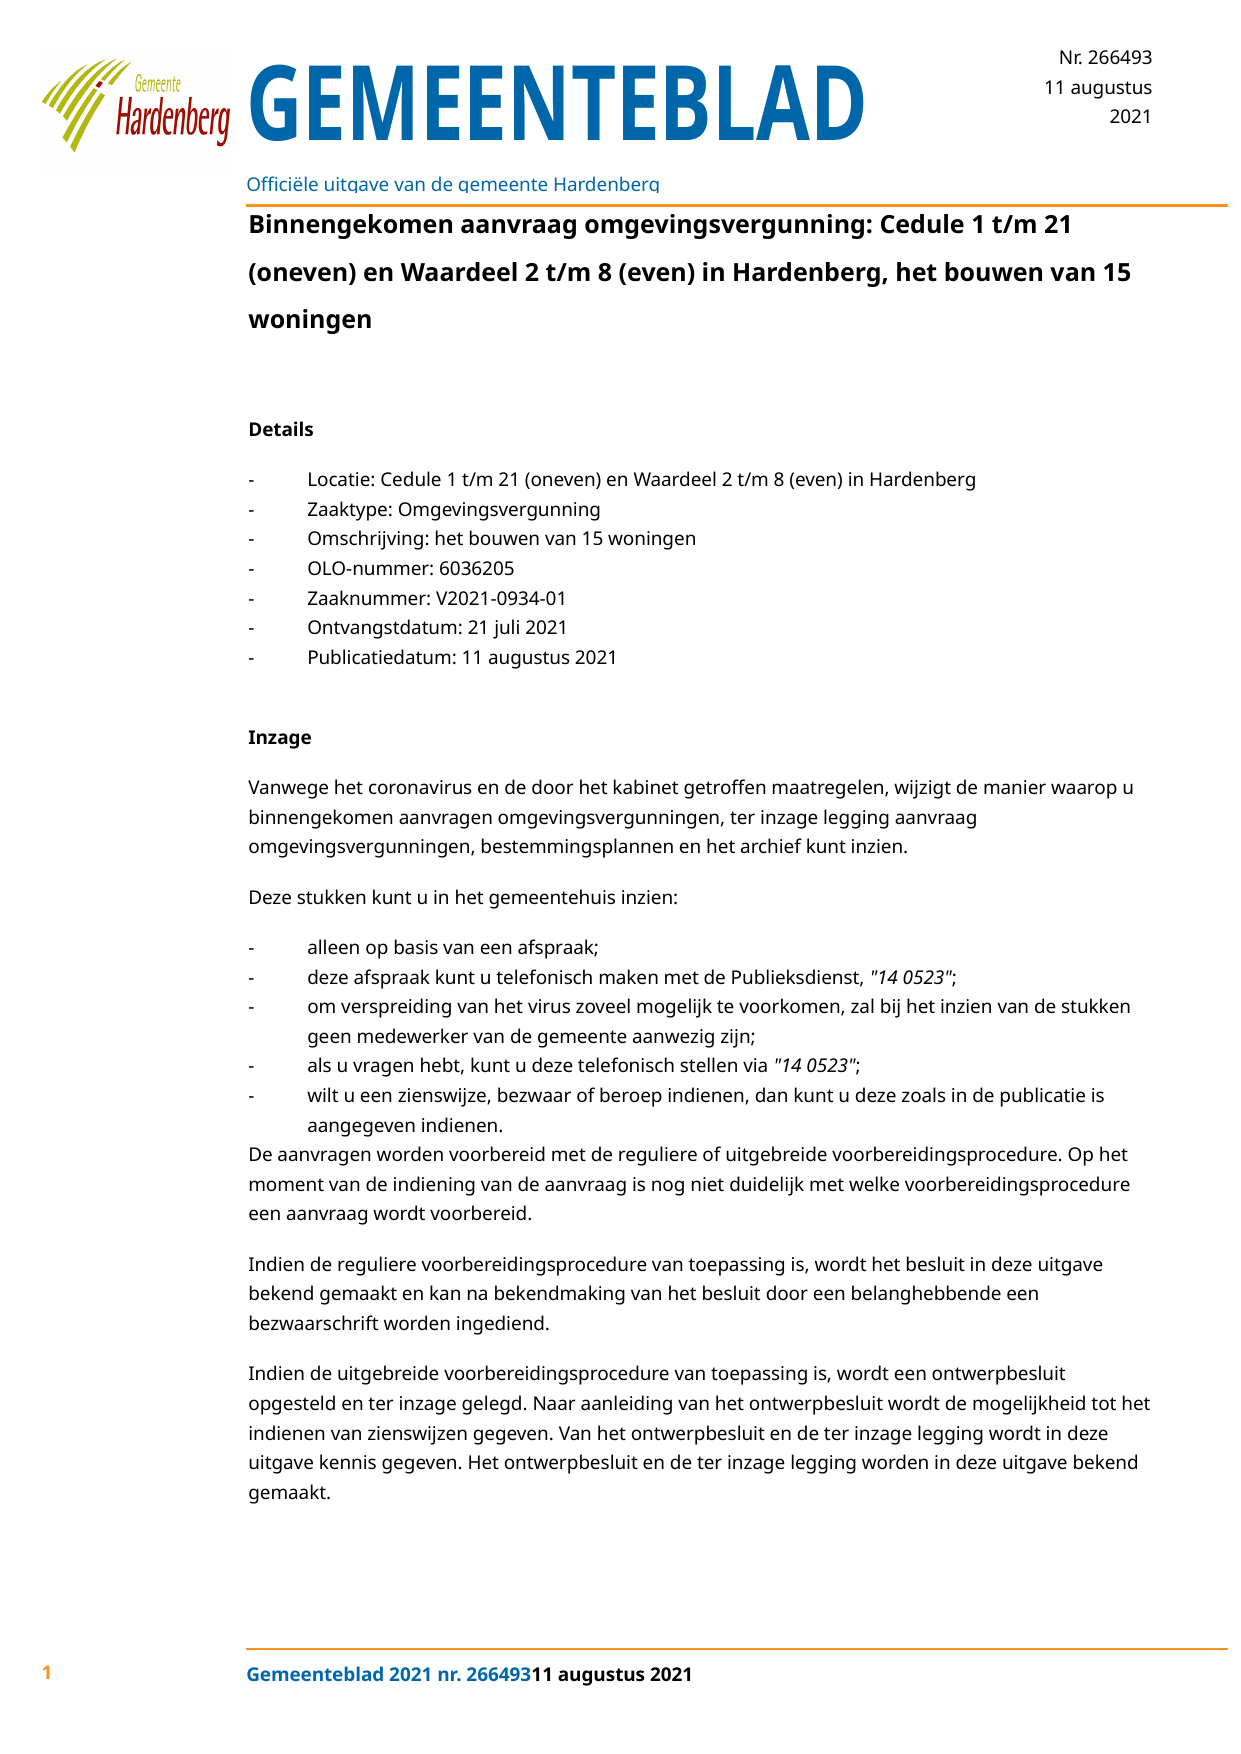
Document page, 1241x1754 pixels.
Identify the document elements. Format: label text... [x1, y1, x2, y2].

list deze afspraak kunt u telefonisch maken met de Publieksdienst, "14 0523"; [248, 964, 1152, 989]
list Ontvangstdatum: 21 juli 2021 [248, 614, 1152, 640]
text Indien de reguliere voorbereidingsprocedure van toepassing is, wordt het besluit in deze uitgave bekend gemaakt en kan na bekendmaking van het besluit door een belanghebbende een bezwaarschrift worden ingediend. [248, 1251, 1152, 1336]
text De aanvragen worden voorbereid met de reguliere of uitgebreide voorbereidingsprocedure. Op het moment van de indiening van de aanvraag is nog niet duidelijk met welke voorbereidingsprocedure een aanvraag wordt voorbereid. [248, 1141, 1152, 1226]
list als u vragen hebt, kunt u deze telefonisch stellen via "14 0523"; [248, 1053, 1152, 1078]
text Vanwege het coronavirus en de door het kabinet getroffen maatregelen, wijzigt de manier waarop u binnengekomen aanvragen omgevingsvergunningen, ter inzage legging aanvraag omgevingsvergunningen, bestemmingsplannen en het archief kunt inzien. [248, 774, 1152, 859]
list OLO-nummer: 6036205 [248, 555, 1152, 581]
text Indien de uitgebreide voorbereidingsprocedure van toepassing is, wordt een ontwerpbesluit opgesteld en ter inzage gelegd. Naar aanleiding van het ontwerpbesluit wordt de mogelijkheid tot het indienen van zienswijzen gegeven. Van het ontwerpbesluit en de ter inzage legging wordt in deze uitgave kennis gegeven. Het ontwerpbesluit en de ter inzage legging worden in deze uitgave bekend gemaakt. [248, 1361, 1152, 1504]
list Publicatiedatum: 11 augustus 2021 [248, 644, 1152, 669]
list om verspreiding van het virus zoveel mogelijk te voorkomen, zal bij het inzien van de stukken geen medewerker van de gemeente aanwezig zijn; [248, 993, 1152, 1049]
text Deze stukken kunt u in het gemeentehuis inzien: [248, 884, 1152, 909]
list Locatie: Cedule 1 t/m 21 (oneven) en Waardeel 2 t/m 8 (even) in Hardenberg [248, 466, 1152, 492]
list alleen op basis van een afspraak; [248, 934, 1152, 960]
picture [41, 47, 231, 172]
list wilt u een zienswijze, bezwaar of beroep indienen, dan kunt u deze zoals in de publicatie is aangegeven indienen. [248, 1082, 1152, 1137]
text Details [248, 416, 1152, 442]
list Zaaktype: Omgevingsvergunning [248, 496, 1152, 522]
list Zaaknummer: V2021-0934-01 [248, 585, 1152, 610]
text Inzage [248, 724, 1152, 749]
list Omschrijving: het bouwen van 15 woningen [248, 526, 1152, 551]
text Binnengekomen aanvraag omgevingsvergunning: Cedule 1 t/m 21 (oneven) en Waardeel 2 t/m 8 (even) in Hardenberg, het bouwen van 15 woningen [248, 207, 1152, 336]
